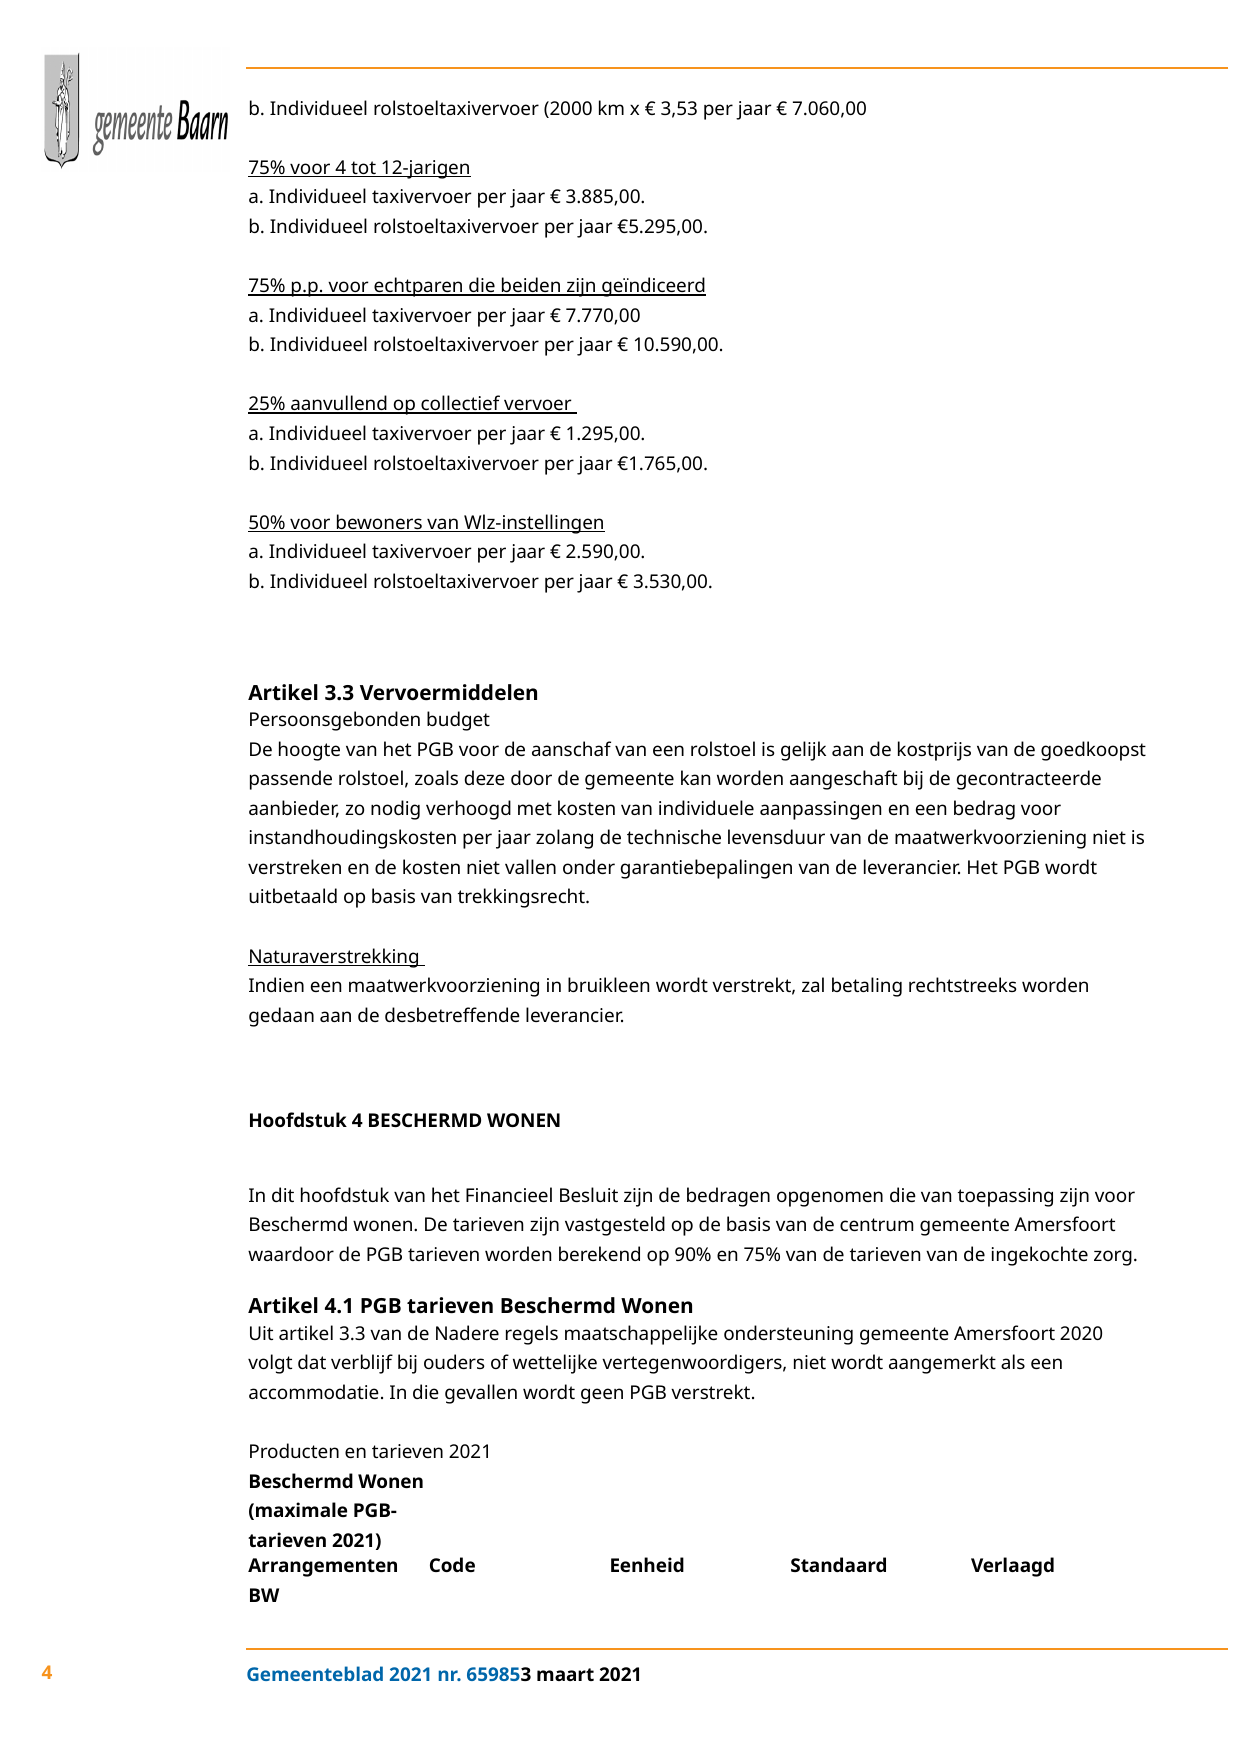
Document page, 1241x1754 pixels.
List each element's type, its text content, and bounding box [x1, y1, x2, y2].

table_cell Code [429, 1553, 609, 1608]
text Artikel 4.1 PGB tarieven Beschermd Wonen [248, 1291, 1152, 1320]
text b. Individueel rolstoeltaxivervoer per jaar €5.295,00. [248, 213, 1152, 239]
text Persoonsgebonden budget [248, 706, 1152, 732]
table_header [609, 1468, 790, 1553]
text a. Individueel taxivervoer per jaar € 7.770,00 [248, 302, 1152, 328]
table_header [429, 1468, 609, 1553]
text a. Individueel taxivervoer per jaar € 3.885,00. [248, 183, 1152, 209]
table_header [790, 1468, 971, 1553]
text b. Individueel rolstoeltaxivervoer per jaar €1.765,00. [248, 450, 1152, 476]
table_cell Arrangementen BW [248, 1553, 429, 1608]
text a. Individueel taxivervoer per jaar € 2.590,00. [248, 538, 1152, 564]
text In dit hoofdstuk van het Financieel Besluit zijn de bedragen opgenomen die van toepassing zijn voor Beschermd wonen. De tarieven zijn vastgesteld op de basis van de centrum gemeente Amersfoort waardoor de PGB tarieven worden berekend op 90% en 75% van de tarieven van de ingekochte zorg. [248, 1182, 1152, 1267]
text De hoogte van het PGB voor de aanschaf van een rolstoel is gelijk aan de kostprijs van de goedkoopst passende rolstoel, zoals deze door de gemeente kan worden aangeschaft bij de gecontracteerde aanbieder, zo nodig verhoogd met kosten van individuele aanpassingen en een bedrag voor instandhoudingskosten per jaar zolang de technische levensduur van de maatwerkvoorziening niet is verstreken en de kosten niet vallen onder garantiebepalingen van de leverancier. Het PGB wordt uitbetaald op basis van trekkingsrecht. [248, 736, 1152, 909]
table_cell Eenheid [609, 1553, 790, 1608]
text Hoofdstuk 4 BESCHERMD WONEN [248, 1107, 1152, 1132]
text Producten en tarieven 2021 [248, 1438, 1152, 1464]
text Naturaverstrekking [248, 943, 1152, 968]
table_cell Standaard [790, 1553, 971, 1608]
text b. Individueel rolstoeltaxivervoer per jaar € 10.590,00. [248, 331, 1152, 357]
text Artikel 3.3 Vervoermiddelen [248, 678, 1152, 706]
table_header Beschermd Wonen (maximale PGB-tarieven 2021) [248, 1468, 429, 1553]
text 75% voor 4 tot 12-jarigen [248, 154, 1152, 180]
text Indien een maatwerkvoorziening in bruikleen wordt verstrekt, zal betaling rechtstreeks worden gedaan aan de desbetreffende leverancier. [248, 972, 1152, 1028]
text 25% aanvullend op collectief vervoer [248, 391, 1152, 416]
table_header [971, 1468, 1152, 1553]
text b. Individueel rolstoeltaxivervoer (2000 km x € 3,53 per jaar € 7.060,00 [248, 95, 1152, 121]
text 75% p.p. voor echtparen die beiden zijn geïndiceerd [248, 272, 1152, 298]
text b. Individueel rolstoeltaxivervoer per jaar € 3.530,00. [248, 568, 1152, 594]
text Uit artikel 3.3 van de Nadere regels maatschappelijke ondersteuning gemeente Amersfoort 2020 volgt dat verblijf bij ouders of wettelijke vertegenwoordigers, niet wordt aangemerkt als een accommodatie. In die gevallen wordt geen PGB verstrekt. [248, 1320, 1152, 1405]
text a. Individueel taxivervoer per jaar € 1.295,00. [248, 420, 1152, 446]
picture [41, 47, 231, 172]
table_cell Verlaagd [971, 1553, 1152, 1608]
text 50% voor bewoners van Wlz-instellingen [248, 509, 1152, 535]
